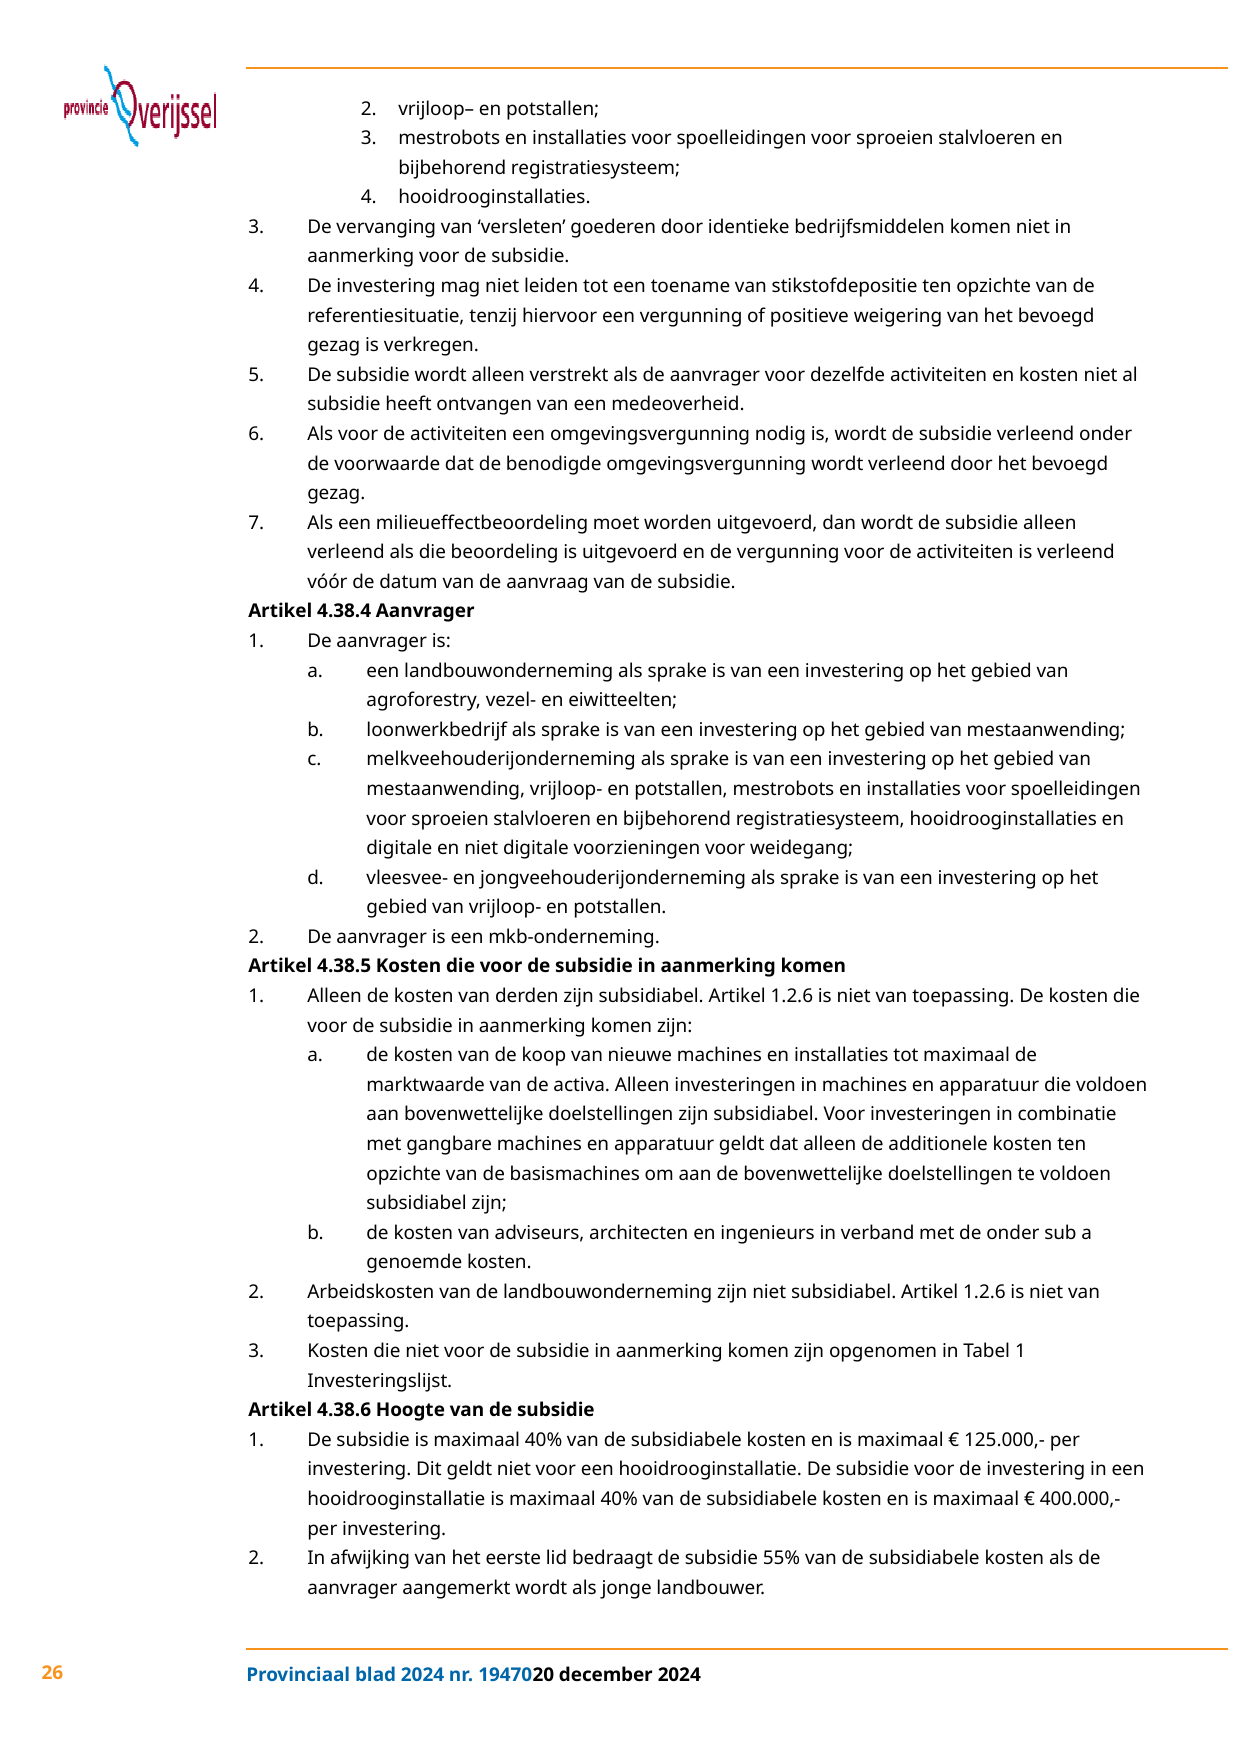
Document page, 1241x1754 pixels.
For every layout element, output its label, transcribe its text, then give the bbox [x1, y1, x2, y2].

list hooidrooginstallaties. [361, 183, 1152, 209]
text Artikel 4.38.5 Kosten die voor de subsidie in aanmerking komen [248, 953, 1152, 978]
list de kosten van de koop van nieuwe machines en installaties tot maximaal de marktwaarde van de activa. Alleen investeringen in machines en apparatuur die voldoen aan bovenwettelijke doelstellingen zijn subsidiabel. Voor investeringen in combinatie met gangbare machines en apparatuur geldt dat alleen de additionele kosten ten opzichte van de basismachines om aan de bovenwettelijke doelstellingen te voldoen subsidiabel zijn; [307, 1041, 1152, 1215]
text Artikel 4.38.6 Hoogte van de subsidie [248, 1396, 1152, 1422]
list De aanvrager is: [248, 627, 1152, 653]
list De subsidie is maximaal 40% van de subsidiabele kosten en is maximaal € 125.000,- per investering. Dit geldt niet voor een hooidrooginstallatie. De subsidie voor de investering in een hooidrooginstallatie is maximaal 40% van de subsidiabele kosten en is maximaal € 400.000,- per investering. [248, 1426, 1152, 1541]
list De investering mag niet leiden tot een toename van stikstofdepositie ten opzichte van de referentiesituatie, tenzij hiervoor een vergunning of positieve weigering van het bevoegd gezag is verkregen. [248, 272, 1152, 357]
picture [41, 47, 231, 172]
list Als een milieueffectbeoordeling moet worden uitgevoerd, dan wordt de subsidie alleen verleend als die beoordeling is uitgevoerd en de vergunning voor de activiteiten is verleend vóór de datum van de aanvraag van de subsidie. [248, 509, 1152, 594]
list De aanvrager is een mkb-onderneming. [248, 923, 1152, 949]
list vrijloop– en potstallen; [361, 95, 1152, 121]
list Alleen de kosten van derden zijn subsidiabel. Artikel 1.2.6 is niet van toepassing. De kosten die voor de subsidie in aanmerking komen zijn: [248, 982, 1152, 1038]
list Kosten die niet voor de subsidie in aanmerking komen zijn opgenomen in Tabel 1 Investeringslijst. [248, 1337, 1152, 1393]
list Als voor de activiteiten een omgevingsvergunning nodig is, wordt de subsidie verleend onder de voorwaarde dat de benodigde omgevingsvergunning wordt verleend door het bevoegd gezag. [248, 420, 1152, 505]
list loonwerkbedrijf als sprake is van een investering op het gebied van mestaanwending; [307, 716, 1152, 742]
list de kosten van adviseurs, architecten en ingenieurs in verband met de onder sub a genoemde kosten. [307, 1219, 1152, 1274]
list melkveehouderijonderneming als sprake is van een investering op het gebied van mestaanwending, vrijloop- en potstallen, mestrobots en installaties voor spoelleidingen voor sproeien stalvloeren en bijbehorend registratiesysteem, hooidrooginstallaties en digitale en niet digitale voorzieningen voor weidegang; [307, 746, 1152, 860]
list In afwijking van het eerste lid bedraagt de subsidie 55% van de subsidiabele kosten als de aanvrager aangemerkt wordt als jonge landbouwer. [248, 1544, 1152, 1600]
text Artikel 4.38.4 Aanvrager [248, 598, 1152, 623]
list De subsidie wordt alleen verstrekt als de aanvrager voor dezelfde activiteiten en kosten niet al subsidie heeft ontvangen van een medeoverheid. [248, 361, 1152, 416]
list mestrobots en installaties voor spoelleidingen voor sproeien stalvloeren en bijbehorend registratiesysteem; [361, 124, 1152, 180]
list De vervanging van ‘versleten’ goederen door identieke bedrijfsmiddelen komen niet in aanmerking voor de subsidie. [248, 213, 1152, 268]
list vleesvee- en jongveehouderijonderneming als sprake is van een investering op het gebied van vrijloop- en potstallen. [307, 864, 1152, 919]
list Arbeidskosten van de landbouwonderneming zijn niet subsidiabel. Artikel 1.2.6 is niet van toepassing. [248, 1278, 1152, 1333]
list een landbouwonderneming als sprake is van een investering op het gebied van agroforestry, vezel- en eiwitteelten; [307, 657, 1152, 712]
